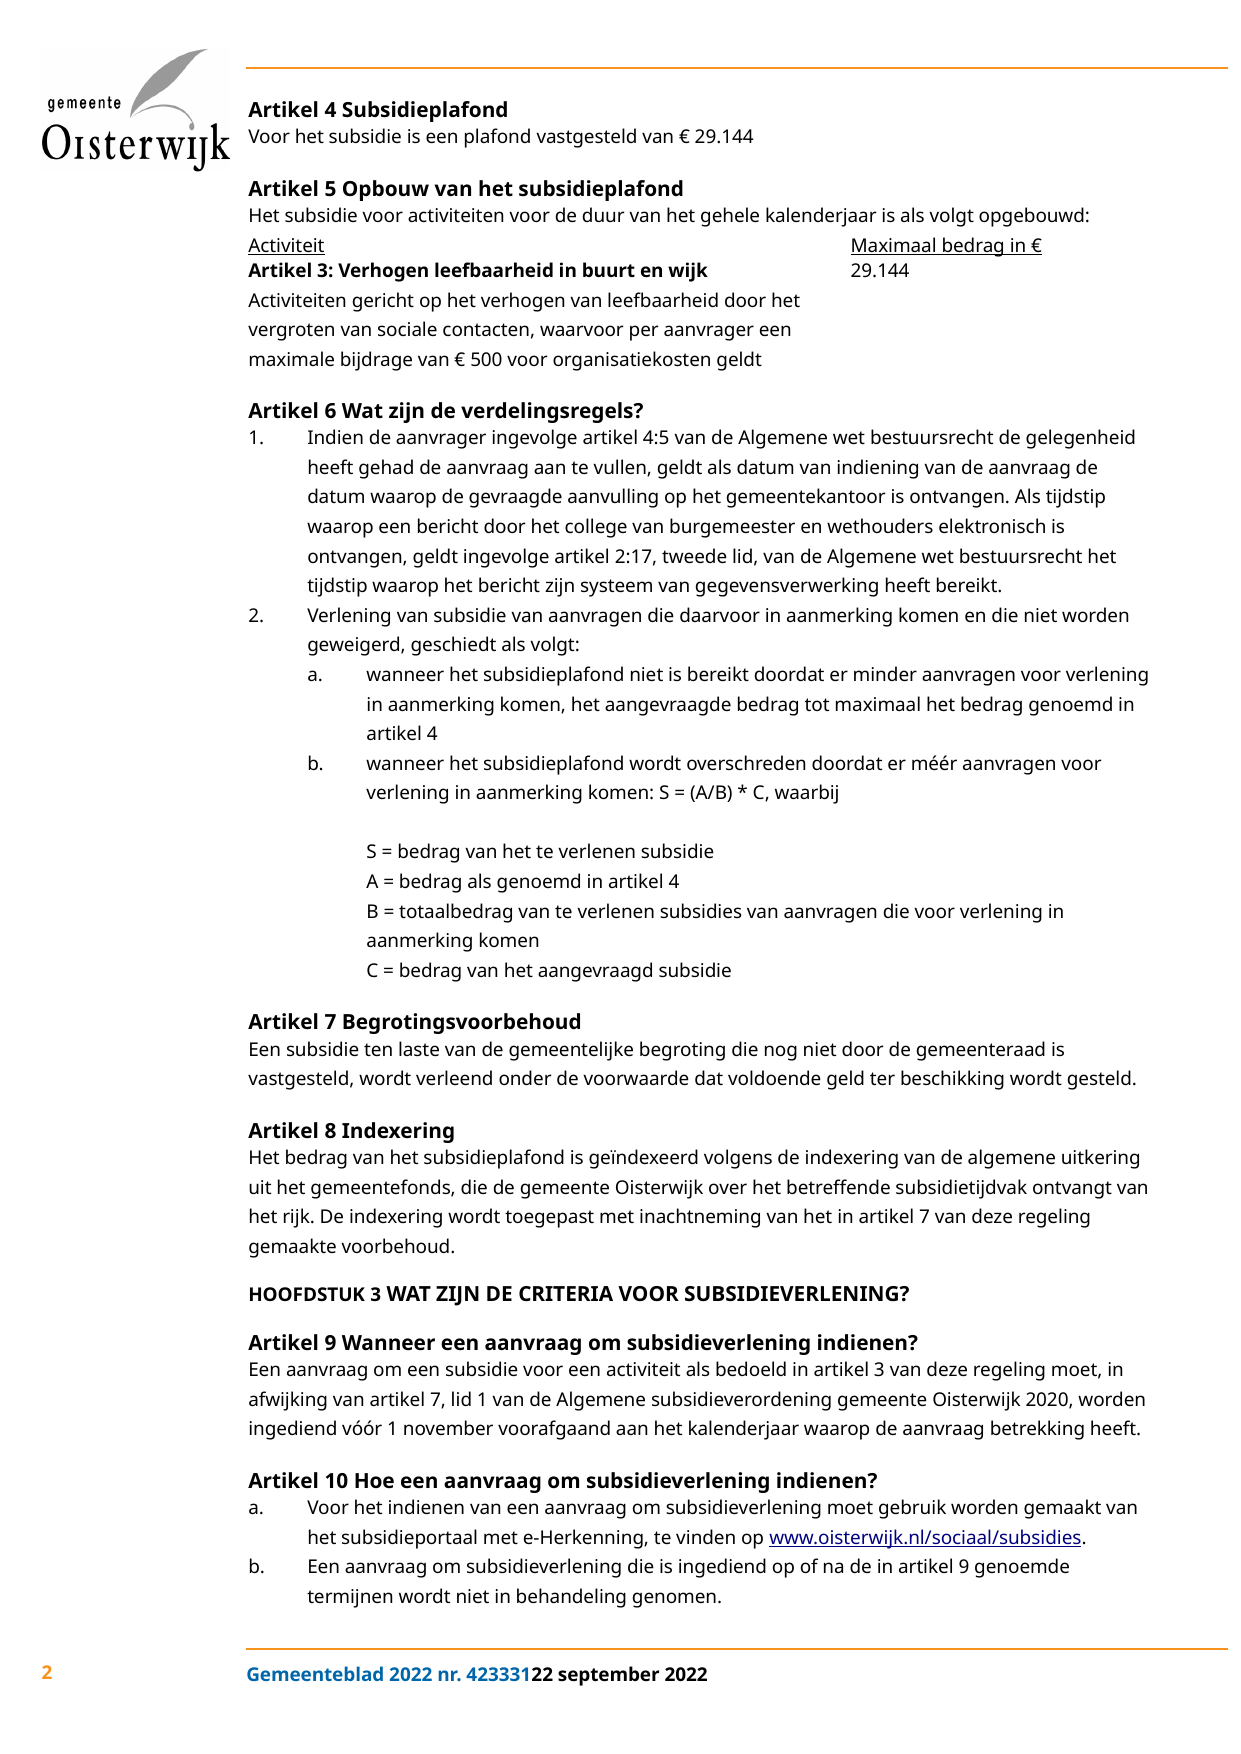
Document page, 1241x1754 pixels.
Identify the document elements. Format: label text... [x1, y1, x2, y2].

text Artikel 5 Opbouw van het subsidieplafond [248, 174, 1152, 202]
text Het bedrag van het subsidieplafond is geïndexeerd volgens de indexering van de algemene uitkering uit het gemeentefonds, die de gemeente Oisterwijk over het betreffende subsidietijdvak ontvangt van het rijk. De indexering wordt toegepast met inachtneming van het in artikel 7 van deze regeling gemaakte voorbehoud. [248, 1144, 1152, 1259]
text Een aanvraag om een subsidie voor een activiteit als bedoeld in artikel 3 van deze regeling moet, in afwijking van artikel 7, lid 1 van de Algemene subsidieverordening gemeente Oisterwijk 2020, worden ingediend vóór 1 november voorafgaand aan het kalenderjaar waarop de aanvraag betrekking heeft. [248, 1356, 1152, 1441]
text Een subsidie ten laste van de gemeentelijke begroting die nog niet door de gemeenteraad is vastgesteld, wordt verleend onder de voorwaarde dat voldoende geld ter beschikking wordt gesteld. [248, 1036, 1152, 1091]
text Artikel 7 Begrotingsvoorbehoud [248, 1007, 1152, 1036]
list wanneer het subsidieplafond niet is bereikt doordat er minder aanvragen voor verlening in aanmerking komen, het aangevraagde bedrag tot maximaal het bedrag genoemd in artikel 4 [307, 661, 1152, 746]
list S = bedrag van het te verlenen subsidie [307, 839, 1152, 864]
table_header Activiteit [248, 232, 850, 257]
list C = bedrag van het aangevraagd subsidie [307, 957, 1152, 983]
text Artikel 10 Hoe een aanvraag om subsidieverlening indienen? [248, 1466, 1152, 1494]
list B = totaalbedrag van te verlenen subsidies van aanvragen die voor verlening in aanmerking komen [307, 898, 1152, 953]
text Voor het subsidie is een plafond vastgesteld van € 29.144 [248, 123, 1152, 149]
text Artikel 4 Subsidieplafond [248, 95, 1152, 123]
table_cell Artikel 3: Verhogen leefbaarheid in buurt en wijk Activiteiten gericht op het verhogen van leefbaarheid door het vergroten van sociale contacten, waarvoor per aanvrager een maximale bijdrage van € 500 voor organisatiekosten geldt [248, 258, 850, 372]
list A = bedrag als genoemd in artikel 4 [307, 868, 1152, 894]
table_cell 29.144 [850, 258, 1152, 372]
list Verlening van subsidie van aanvragen die daarvoor in aanmerking komen en die niet worden geweigerd, geschiedt als volgt: [248, 602, 1152, 657]
text Artikel 6 Wat zijn de verdelingsregels? [248, 396, 1152, 424]
list Indien de aanvrager ingevolge artikel 4:5 van de Algemene wet bestuursrecht de gelegenheid heeft gehad de aanvraag aan te vullen, geldt als datum van indiening van de aanvraag de datum waarop de gevraagde aanvulling op het gemeentekantoor is ontvangen. Als tijdstip waarop een bericht door het college van burgemeester en wethouders elektronisch is ontvangen, geldt ingevolge artikel 2:17, tweede lid, van de Algemene wet bestuursrecht het tijdstip waarop het bericht zijn systeem van gegevensverwerking heeft bereikt. [248, 424, 1152, 598]
text Het subsidie voor activiteiten voor de duur van het gehele kalenderjaar is als volgt opgebouwd: [248, 202, 1152, 228]
text HOOFDSTUK 3 WAT ZIJN DE CRITERIA VOOR SUBSIDIEVERLENING? [248, 1279, 1152, 1307]
picture [41, 47, 231, 172]
text Artikel 8 Indexering [248, 1116, 1152, 1144]
table_header Maximaal bedrag in € [850, 232, 1152, 257]
list Voor het indienen van een aanvraag om subsidieverlening moet gebruik worden gemaakt van het subsidieportaal met e-Herkenning, te vinden op www.oisterwijk.nl/sociaal/subsidies. [248, 1494, 1152, 1550]
list wanneer het subsidieplafond wordt overschreden doordat er méér aanvragen voor verlening in aanmerking komen: S = (A/B) * C, waarbij [307, 750, 1152, 805]
list Een aanvraag om subsidieverlening die is ingediend op of na de in artikel 9 genoemde termijnen wordt niet in behandeling genomen. [248, 1553, 1152, 1609]
text Artikel 9 Wanneer een aanvraag om subsidieverlening indienen? [248, 1328, 1152, 1356]
